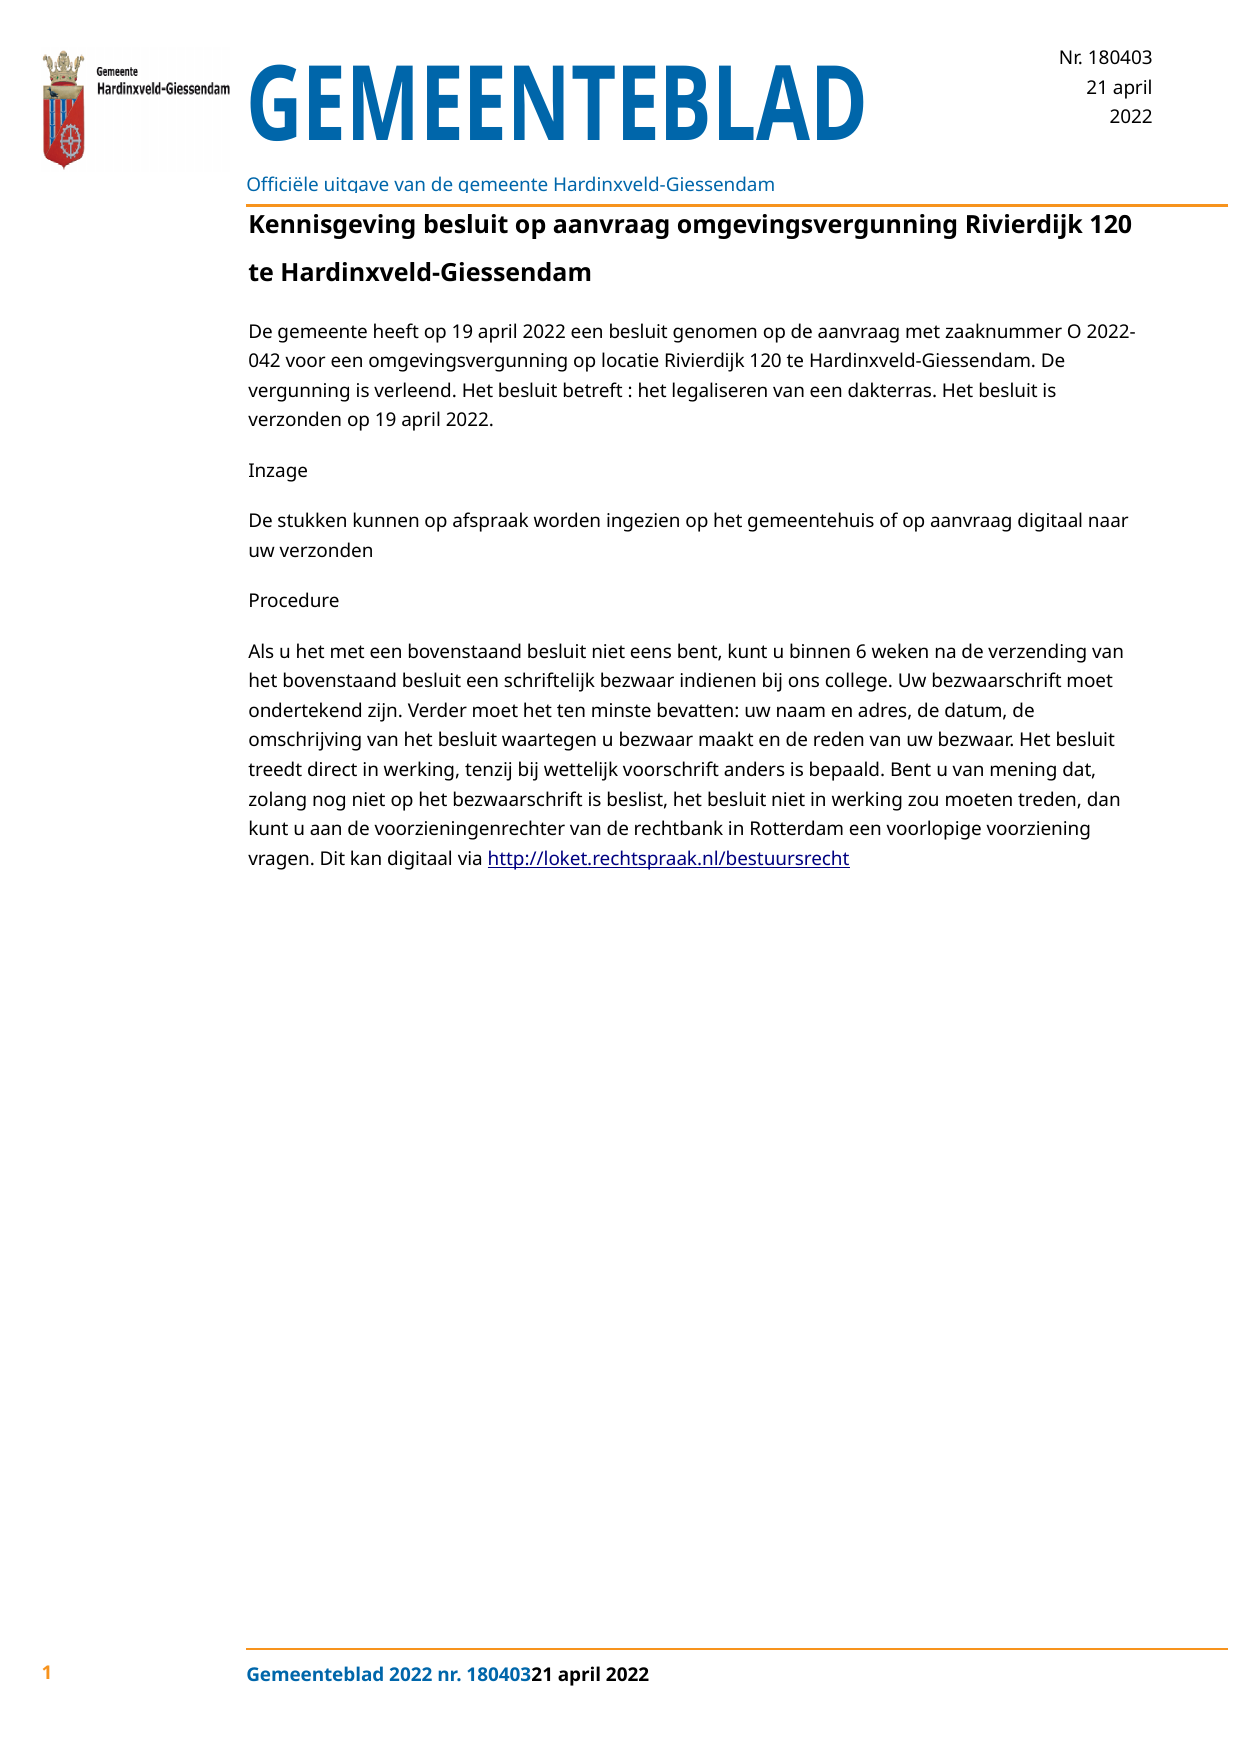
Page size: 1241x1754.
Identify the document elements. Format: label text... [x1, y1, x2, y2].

picture [41, 47, 231, 172]
text Als u het met een bovenstaand besluit niet eens bent, kunt u binnen 6 weken na de verzending van het bovenstaand besluit een schriftelijk bezwaar indienen bij ons college. Uw bezwaarschrift moet ondertekend zijn. Verder moet het ten minste bevatten: uw naam en adres, de datum, de omschrijving van het besluit waartegen u bezwaar maakt en de reden van uw bezwaar. Het besluit treedt direct in werking, tenzij bij wettelijk voorschrift anders is bepaald. Bent u van mening dat, zolang nog niet op het bezwaarschrift is beslist, het besluit niet in werking zou moeten treden, dan kunt u aan de voorzieningenrechter van de rechtbank in Rotterdam een voorlopige voorziening vragen. Dit kan digitaal via http://loket.rechtspraak.nl/bestuursrecht [248, 638, 1152, 871]
text De stukken kunnen op afspraak worden ingezien op het gemeentehuis of op aanvraag digitaal naar uw verzonden [248, 507, 1152, 563]
text De gemeente heeft op 19 april 2022 een besluit genomen op de aanvraag met zaaknummer O 2022-042 voor een omgevingsvergunning op locatie Rivierdijk 120 te Hardinxveld-Giessendam. De vergunning is verleend. Het besluit betreft : het legaliseren van een dakterras. Het besluit is verzonden op 19 april 2022. [248, 318, 1152, 432]
text Kennisgeving besluit op aanvraag omgevingsvergunning Rivierdijk 120 te Hardinxveld-Giessendam [248, 207, 1152, 288]
text Procedure [248, 587, 1152, 613]
text Inzage [248, 457, 1152, 483]
